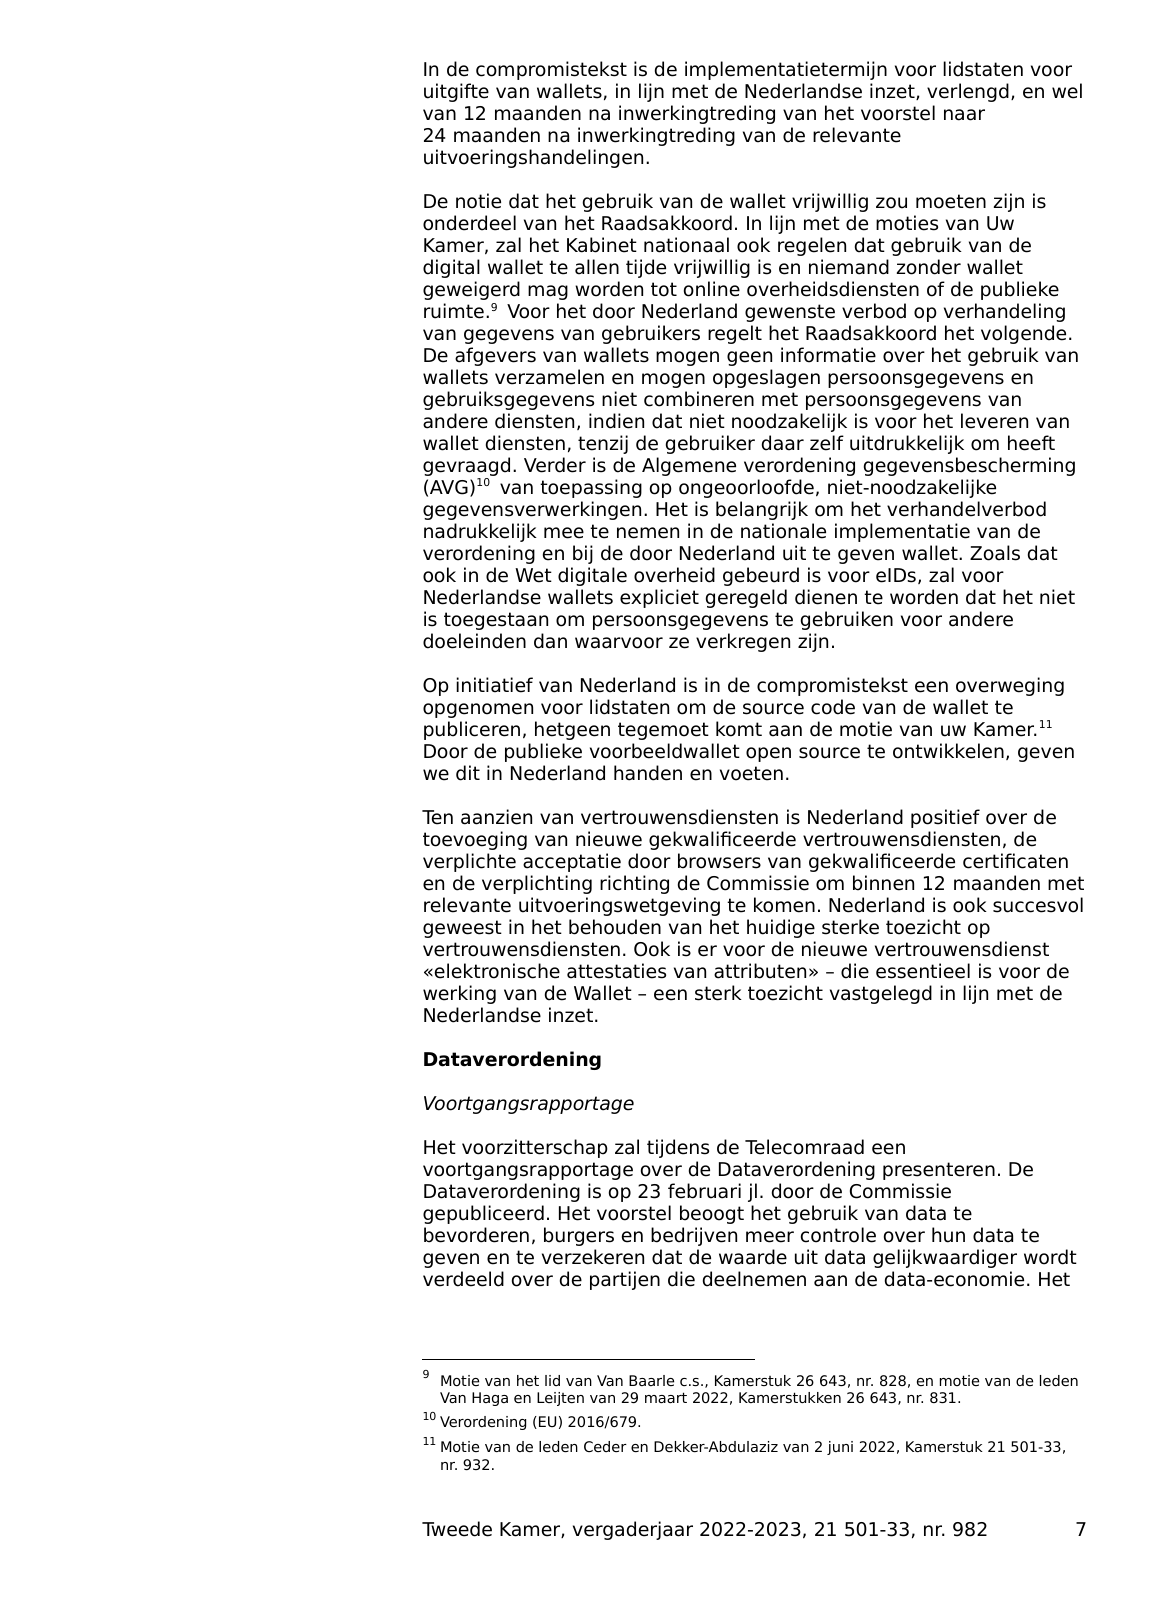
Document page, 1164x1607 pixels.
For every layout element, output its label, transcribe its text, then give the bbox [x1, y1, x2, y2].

text Ten aanzien van vertrouwensdiensten is Nederland positief over de toevoeging van nieuwe gekwalificeerde vertrouwensdiensten, de verplichte acceptatie door browsers van gekwalificeerde certificaten en de verplichting richting de Commissie om binnen 12 maanden met relevante uitvoeringswetgeving te komen. Nederland is ook succesvol geweest in het behouden van het huidige sterke toezicht op vertrouwensdiensten. Ook is er voor de nieuwe vertrouwensdienst «elektronische attestaties van attributen» – die essentieel is voor de werking van de Wallet – een sterk toezicht vastgelegd in lijn met de Nederlandse inzet. [422, 807, 1087, 1027]
text Motie van de leden Ceder en Dekker-Abdulaziz van 2 juni 2022, Kamerstuk 21 501-33, nr. 932. [422, 1435, 1087, 1474]
text De notie dat het gebruik van de wallet vrijwillig zou moeten zijn is onderdeel van het Raadsakkoord. In lijn met de moties van Uw Kamer, zal het Kabinet nationaal ook regelen dat gebruik van de digital wallet te allen tijde vrijwillig is en niemand zonder wallet geweigerd mag worden tot online overheidsdiensten of de publieke ruimte. Voor het door Nederland gewenste verbod op verhandeling van gegevens van gebruikers regelt het Raadsakkoord het volgende. De afgevers van wallets mogen geen informatie over het gebruik van wallets verzamelen en mogen opgeslagen persoonsgegevens en gebruiksgegevens niet combineren met persoonsgegevens van andere diensten, indien dat niet noodzakelijk is voor het leveren van wallet diensten, tenzij de gebruiker daar zelf uitdrukkelijk om heeft gevraagd. Verder is de Algemene verordening gegevensbescherming (AVG) van toepassing op ongeoorloofde, niet-noodzakelijke gegevensverwerkingen. Het is belangrijk om het verhandelverbod nadrukkelijk mee te nemen in de nationale implementatie van de verordening en bij de door Nederland uit te geven wallet. Zoals dat ook in de Wet digitale overheid gebeurd is voor eIDs, zal voor Nederlandse wallets expliciet geregeld dienen te worden dat het niet is toegestaan om persoonsgegevens te gebruiken voor andere doeleinden dan waarvoor ze verkregen zijn. [422, 191, 1087, 653]
text Op initiatief van Nederland is in de compromistekst een overweging opgenomen voor lidstaten om de source code van de wallet te publiceren, hetgeen tegemoet komt aan de motie van uw Kamer. Door de publieke voorbeeldwallet open source te ontwikkelen, geven we dit in Nederland handen en voeten. [422, 675, 1087, 785]
text Motie van het lid van Van Baarle c.s., Kamerstuk 26 643, nr. 828, en motie van de leden Van Haga en Leijten van 29 maart 2022, Kamerstukken 26 643, nr. 831. [422, 1368, 1087, 1407]
subtitle Dataverordening [422, 1049, 1087, 1071]
text In de compromistekst is de implementatietermijn voor lidstaten voor uitgifte van wallets, in lijn met de Nederlandse inzet, verlengd, en wel van 12 maanden na inwerkingtreding van het voorstel naar 24 maanden na inwerkingtreding van de relevante uitvoeringshandelingen. [422, 59, 1087, 169]
subtitle Voortgangsrapportage [422, 1093, 1087, 1115]
text Het voorzitterschap zal tijdens de Telecomraad een voortgangsrapportage over de Dataverordening presenteren. De Dataverordening is op 23 februari jl. door de Commissie gepubliceerd. Het voorstel beoogt het gebruik van data te bevorderen, burgers en bedrijven meer controle over hun data te geven en te verzekeren dat de waarde uit data gelijkwaardiger wordt verdeeld over de partijen die deelnemen aan de data-economie. Het [422, 1137, 1087, 1291]
text Verordening (EU) 2016/679. [422, 1410, 1087, 1432]
